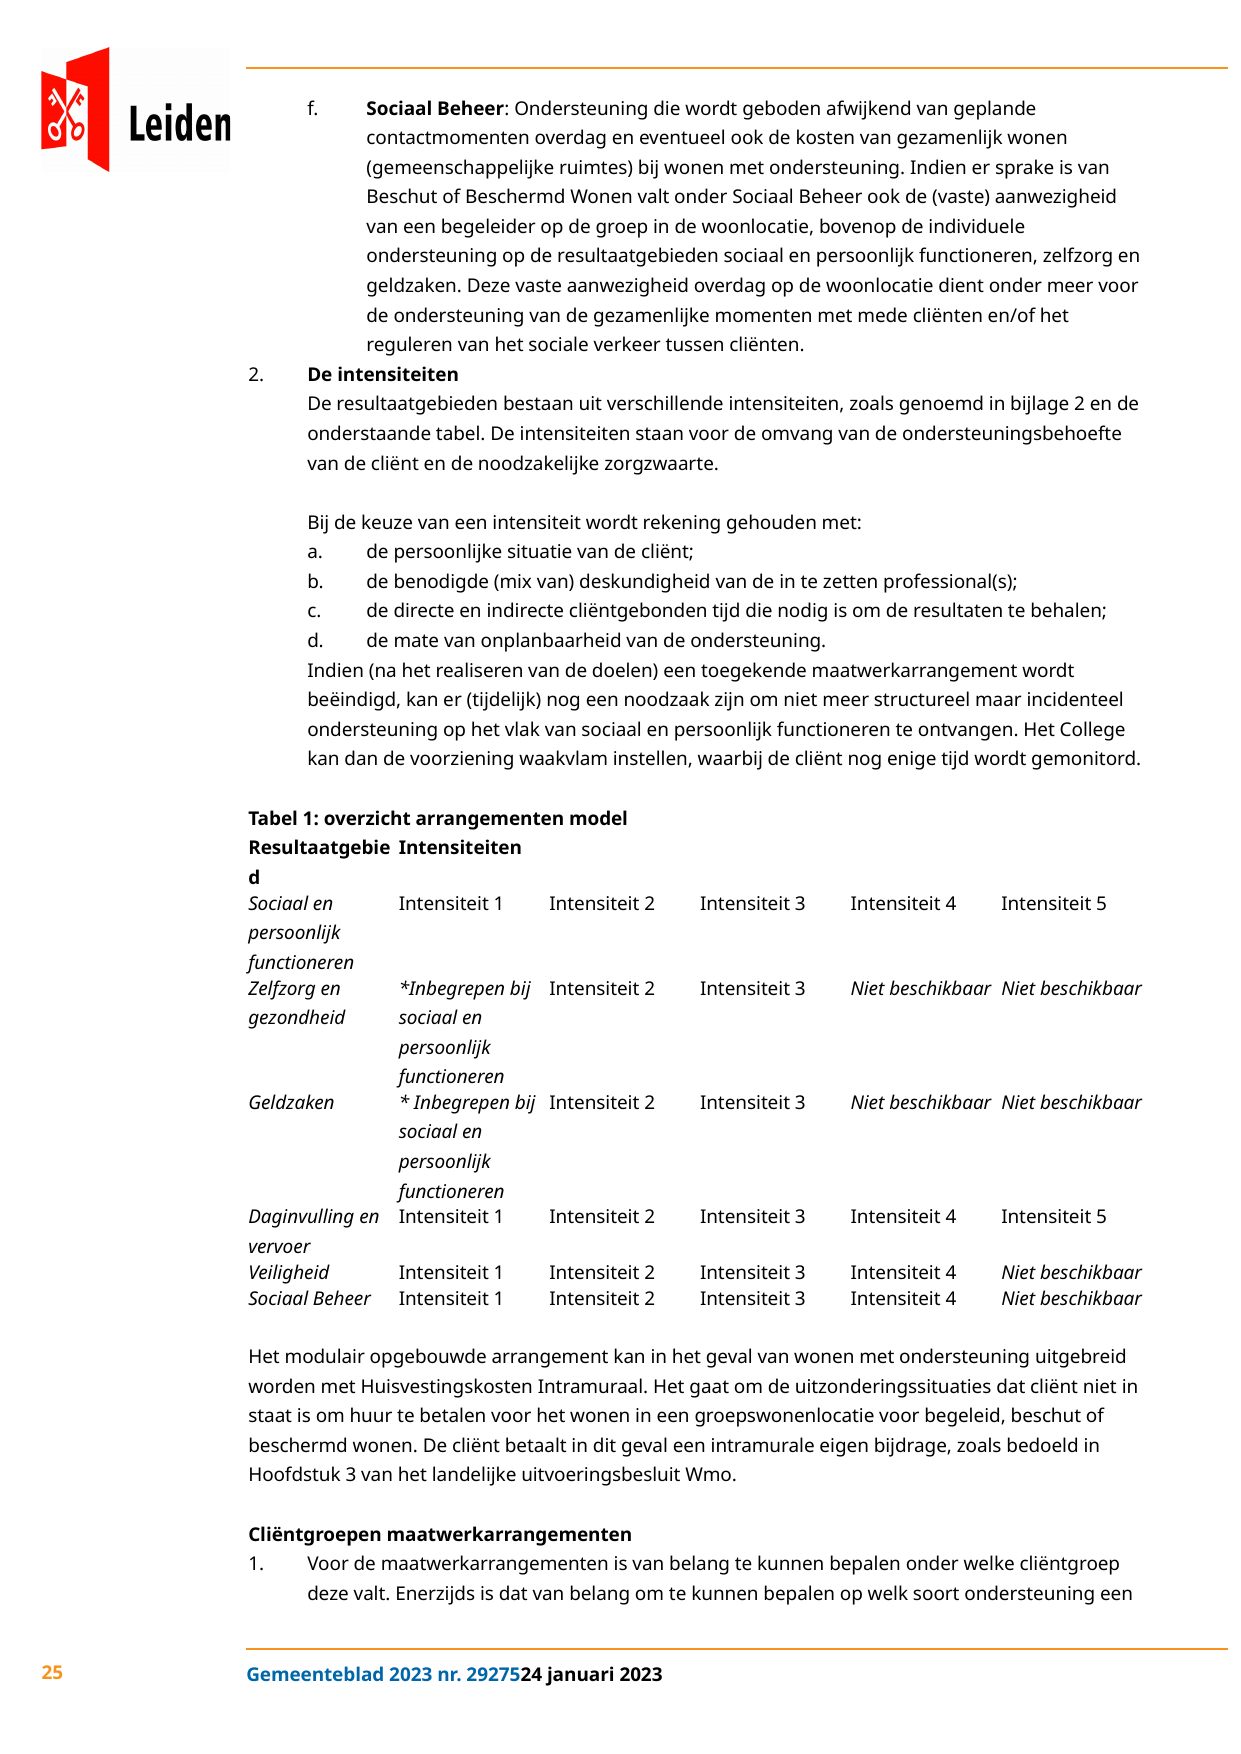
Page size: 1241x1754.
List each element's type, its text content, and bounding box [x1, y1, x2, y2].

list de directe en indirecte cliëntgebonden tijd die nodig is om de resultaten te behalen; [307, 598, 1152, 623]
table_cell Geldzaken [248, 1089, 398, 1204]
list de persoonlijke situatie van de cliënt; [307, 538, 1152, 564]
list Sociaal Beheer: Ondersteuning die wordt geboden afwijkend van geplande contactmomenten overdag en eventueel ook de kosten van gezamenlijk wonen (gemeenschappelijke ruimtes) bij wonen met ondersteuning. Indien er sprake is van Beschut of Beschermd Wonen valt onder Sociaal Beheer ook de (vaste) aanwezigheid van een begeleider op de groep in de woonlocatie, bovenop de individuele ondersteuning op de resultaatgebieden sociaal en persoonlijk functioneren, zelfzorg en geldzaken. Deze vaste aanwezigheid overdag op de woonlocatie dient onder meer voor de ondersteuning van de gezamenlijke momenten met mede cliënten en/of het reguleren van het sociale verkeer tussen cliënten. [307, 95, 1152, 357]
table_cell Intensiteit 4 [850, 890, 1001, 975]
table_cell Intensiteit 3 [700, 1204, 850, 1259]
table_cell Intensiteit 1 [399, 1259, 549, 1285]
table_cell Sociaal en persoonlijk functioneren [248, 890, 398, 975]
table_cell Intensiteit 2 [549, 1204, 700, 1259]
table_cell Intensiteit 2 [549, 890, 700, 975]
table_cell Intensiteit 2 [549, 1285, 700, 1310]
table_cell Intensiteit 3 [700, 975, 850, 1089]
table_header Resultaatgebied [248, 835, 398, 890]
table_cell Veiligheid [248, 1259, 398, 1285]
table_cell Niet beschikbaar [1001, 1259, 1152, 1285]
table_cell Intensiteit 4 [850, 1285, 1001, 1310]
table_cell Intensiteit 2 [549, 1259, 700, 1285]
table_cell * Inbegrepen bij sociaal en persoonlijk functioneren [399, 1089, 549, 1204]
table_cell Intensiteit 5 [1001, 1204, 1152, 1259]
table_cell Intensiteit 1 [399, 1204, 549, 1259]
table_cell Niet beschikbaar [850, 975, 1001, 1089]
table_cell Sociaal Beheer [248, 1285, 398, 1310]
list Voor de maatwerkarrangementen is van belang te kunnen bepalen onder welke cliëntgroep deze valt. Enerzijds is dat van belang om te kunnen bepalen op welk soort ondersteuning een [248, 1550, 1152, 1606]
picture [41, 47, 231, 172]
table_cell Intensiteit 1 [399, 1285, 549, 1310]
text Tabel 1: overzicht arrangementen model [248, 805, 1152, 831]
table_cell Intensiteit 4 [850, 1259, 1001, 1285]
text Het modulair opgebouwde arrangement kan in het geval van wonen met ondersteuning uitgebreid worden met Huisvestingskosten Intramuraal. Het gaat om de uitzonderingssituaties dat cliënt niet in staat is om huur te betalen voor het wonen in een groepswonenlocatie voor begeleid, beschut of beschermd wonen. De cliënt betaalt in dit geval een intramurale eigen bijdrage, zoals bedoeld in Hoofdstuk 3 van het landelijke uitvoeringsbesluit Wmo. [248, 1343, 1152, 1487]
table_cell Niet beschikbaar [850, 1089, 1001, 1204]
table_cell Niet beschikbaar [1001, 975, 1152, 1089]
table_cell Zelfzorg en gezondheid [248, 975, 398, 1089]
table_header Intensiteiten [399, 835, 1152, 890]
table_cell Daginvulling en vervoer [248, 1204, 398, 1259]
list Bij de keuze van een intensiteit wordt rekening gehouden met: [248, 509, 1152, 535]
list de mate van onplanbaarheid van de ondersteuning. [307, 627, 1152, 653]
table_cell Niet beschikbaar [1001, 1285, 1152, 1310]
table_cell Intensiteit 3 [700, 1285, 850, 1310]
list de benodigde (mix van) deskundigheid van de in te zetten professional(s); [307, 568, 1152, 594]
table_cell Niet beschikbaar [1001, 1089, 1152, 1204]
list Indien (na het realiseren van de doelen) een toegekende maatwerkarrangement wordt beëindigd, kan er (tijdelijk) nog een noodzaak zijn om niet meer structureel maar incidenteel ondersteuning op het vlak van sociaal en persoonlijk functioneren te ontvangen. Het College kan dan de voorziening waakvlam instellen, waarbij de cliënt nog enige tijd wordt gemonitord. [248, 657, 1152, 771]
table_cell Intensiteit 3 [700, 890, 850, 975]
table_cell Intensiteit 5 [1001, 890, 1152, 975]
list De intensiteiten [248, 361, 1152, 387]
table_cell Intensiteit 4 [850, 1204, 1001, 1259]
table_cell Intensiteit 2 [549, 975, 700, 1089]
table_cell Intensiteit 1 [399, 890, 549, 975]
list De resultaatgebieden bestaan uit verschillende intensiteiten, zoals genoemd in bijlage 2 en de onderstaande tabel. De intensiteiten staan voor de omvang van de ondersteuningsbehoefte van de cliënt en de noodzakelijke zorgzwaarte. [248, 391, 1152, 476]
table_cell Intensiteit 3 [700, 1259, 850, 1285]
text Cliëntgroepen maatwerkarrangementen [248, 1521, 1152, 1546]
table_cell Intensiteit 2 [549, 1089, 700, 1204]
table_cell *Inbegrepen bij sociaal en persoonlijk functioneren [399, 975, 549, 1089]
table_cell Intensiteit 3 [700, 1089, 850, 1204]
